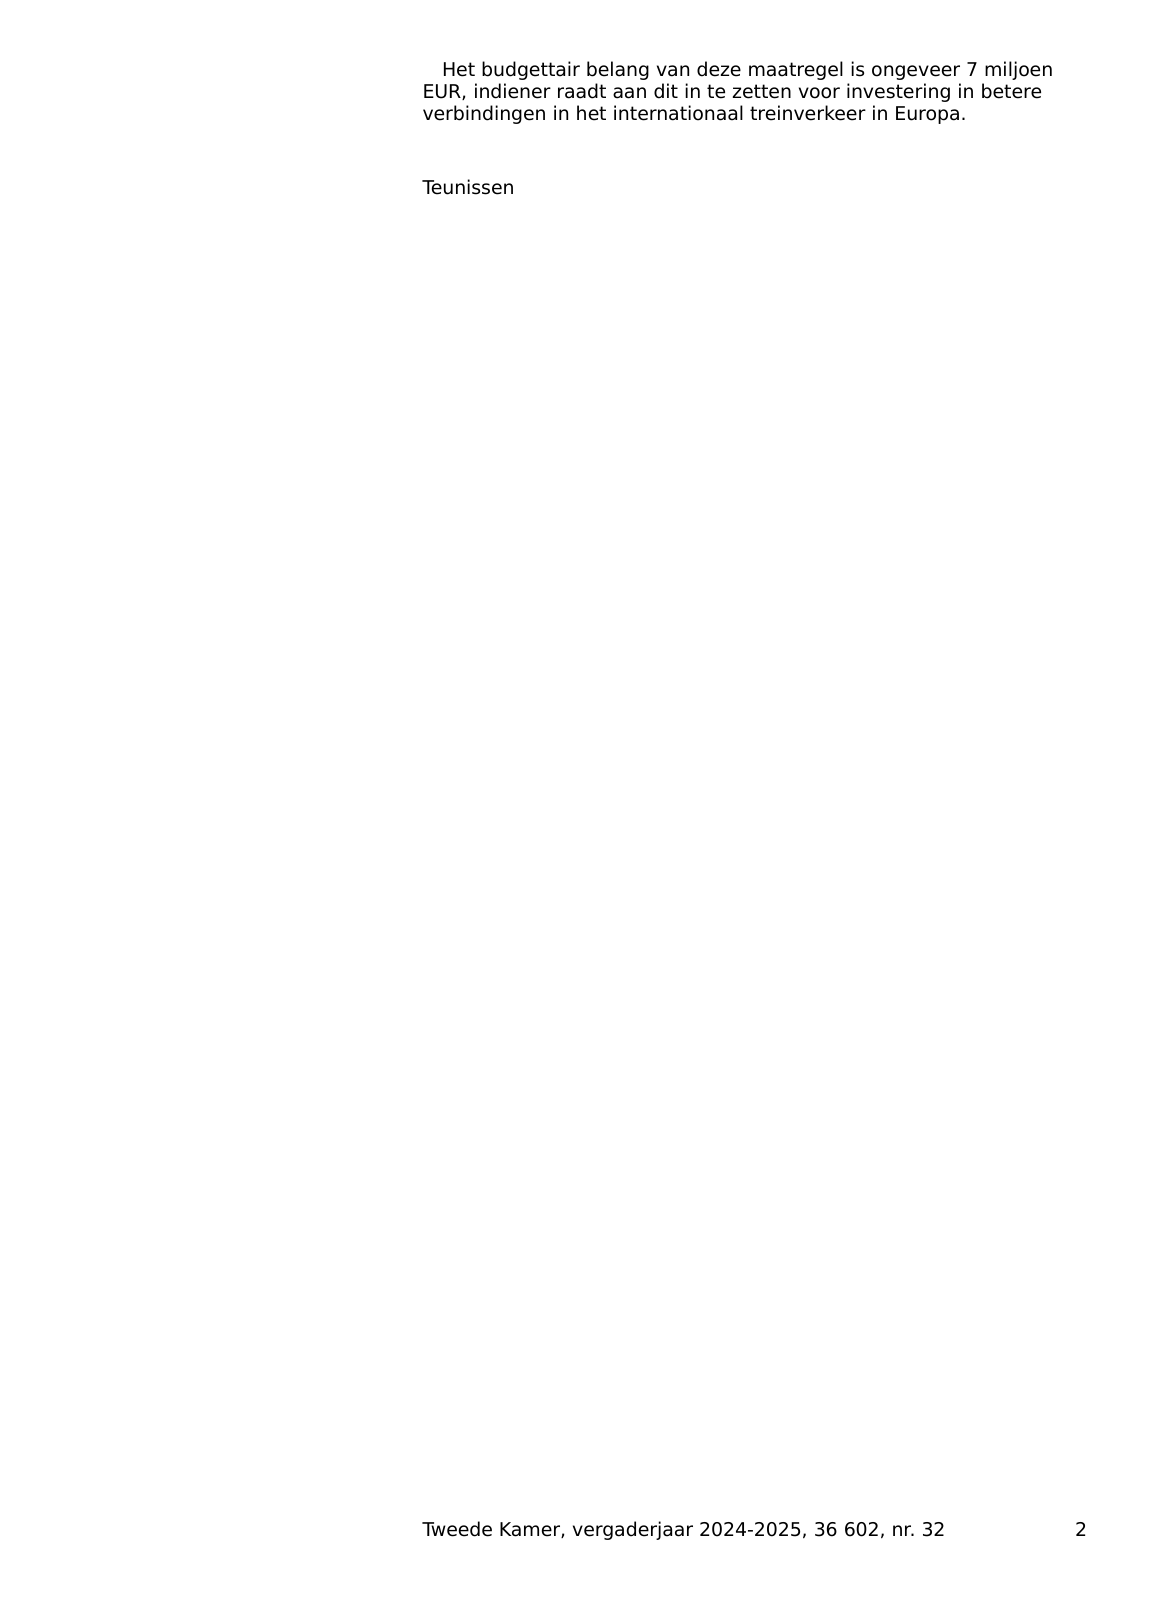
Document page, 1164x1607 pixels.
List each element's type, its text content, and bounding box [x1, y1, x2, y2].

text Teunissen [422, 155, 1087, 199]
text Het budgettair belang van deze maatregel is ongeveer 7 miljoen EUR, indiener raadt aan dit in te zetten voor investering in betere verbindingen in het internationaal treinverkeer in Europa. [422, 59, 1087, 125]
